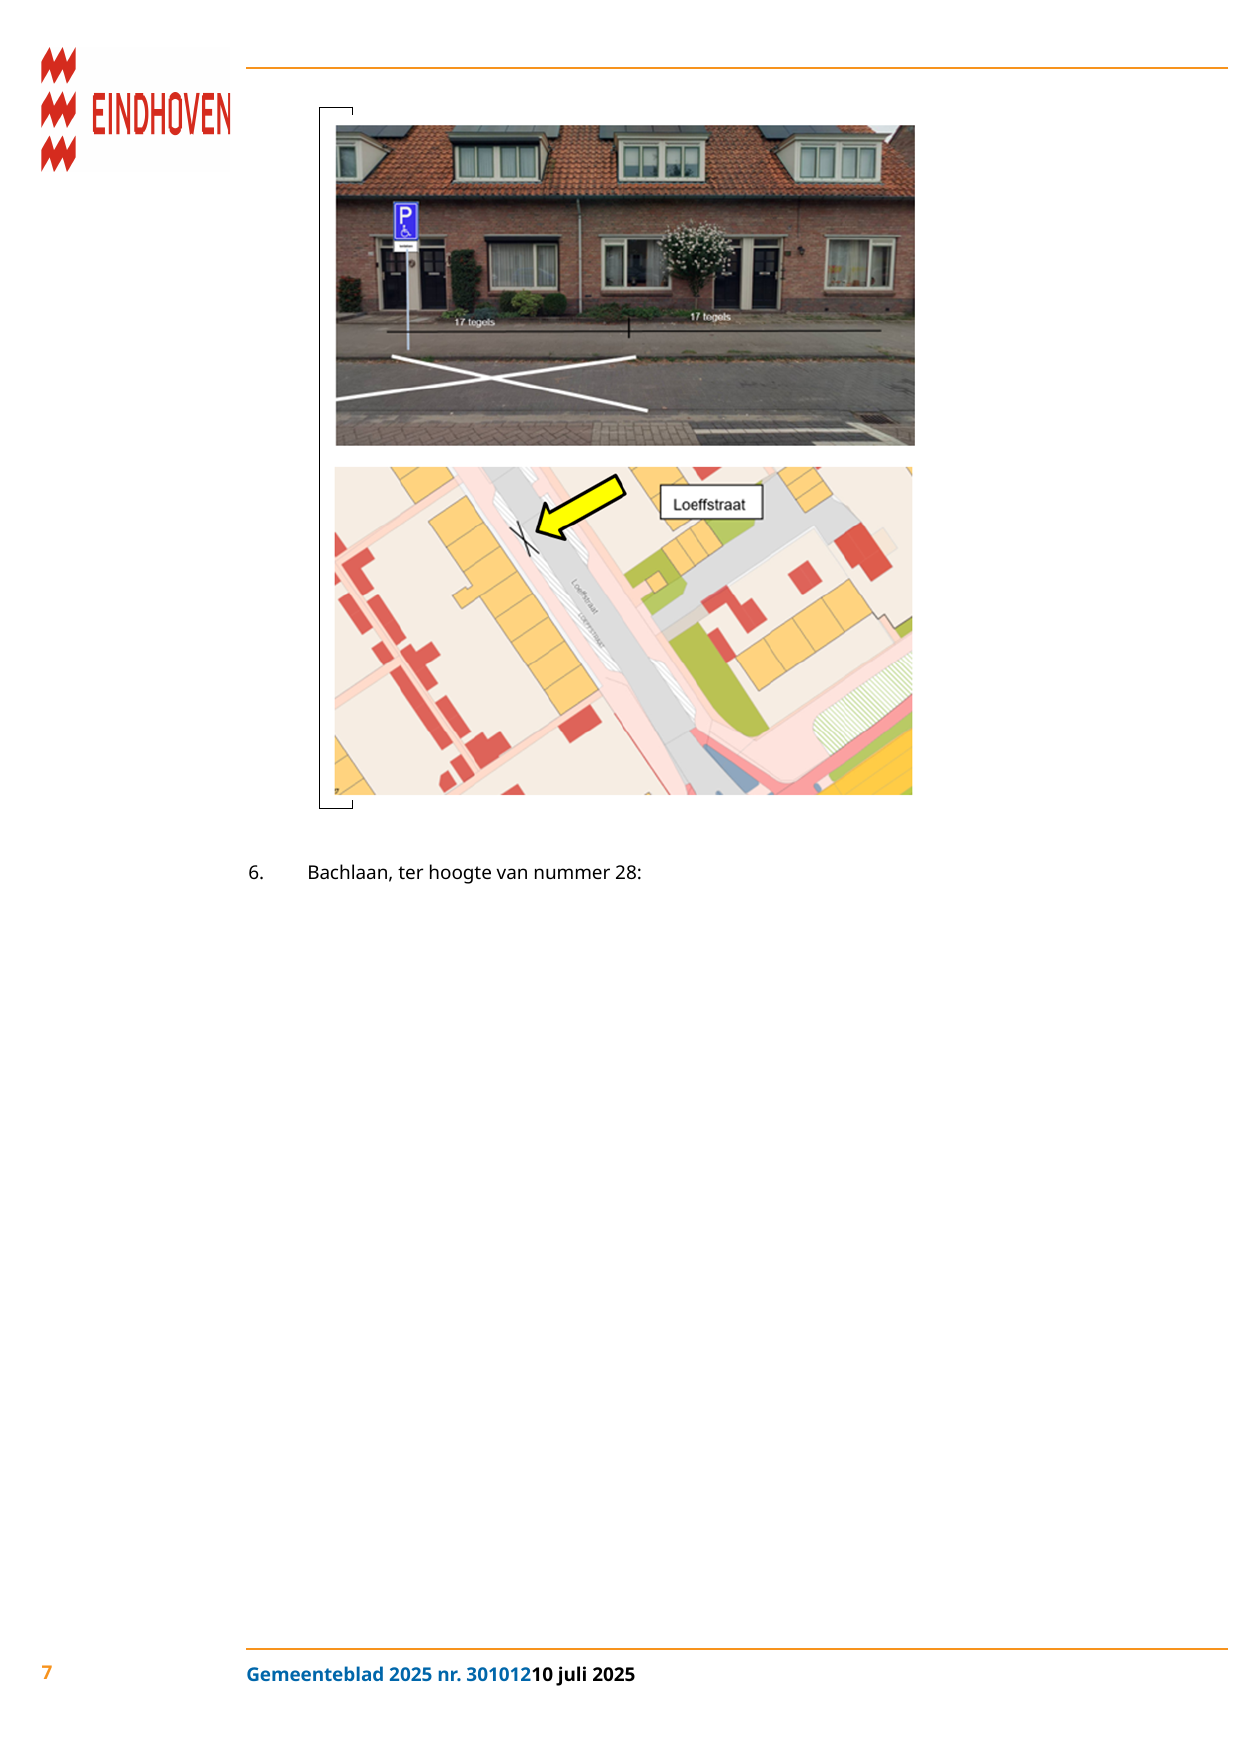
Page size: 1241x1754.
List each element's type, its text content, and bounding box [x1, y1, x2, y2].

picture [327, 115, 919, 800]
list Bachlaan, ter hoogte van nummer 28: [248, 859, 1152, 885]
picture [41, 47, 231, 172]
